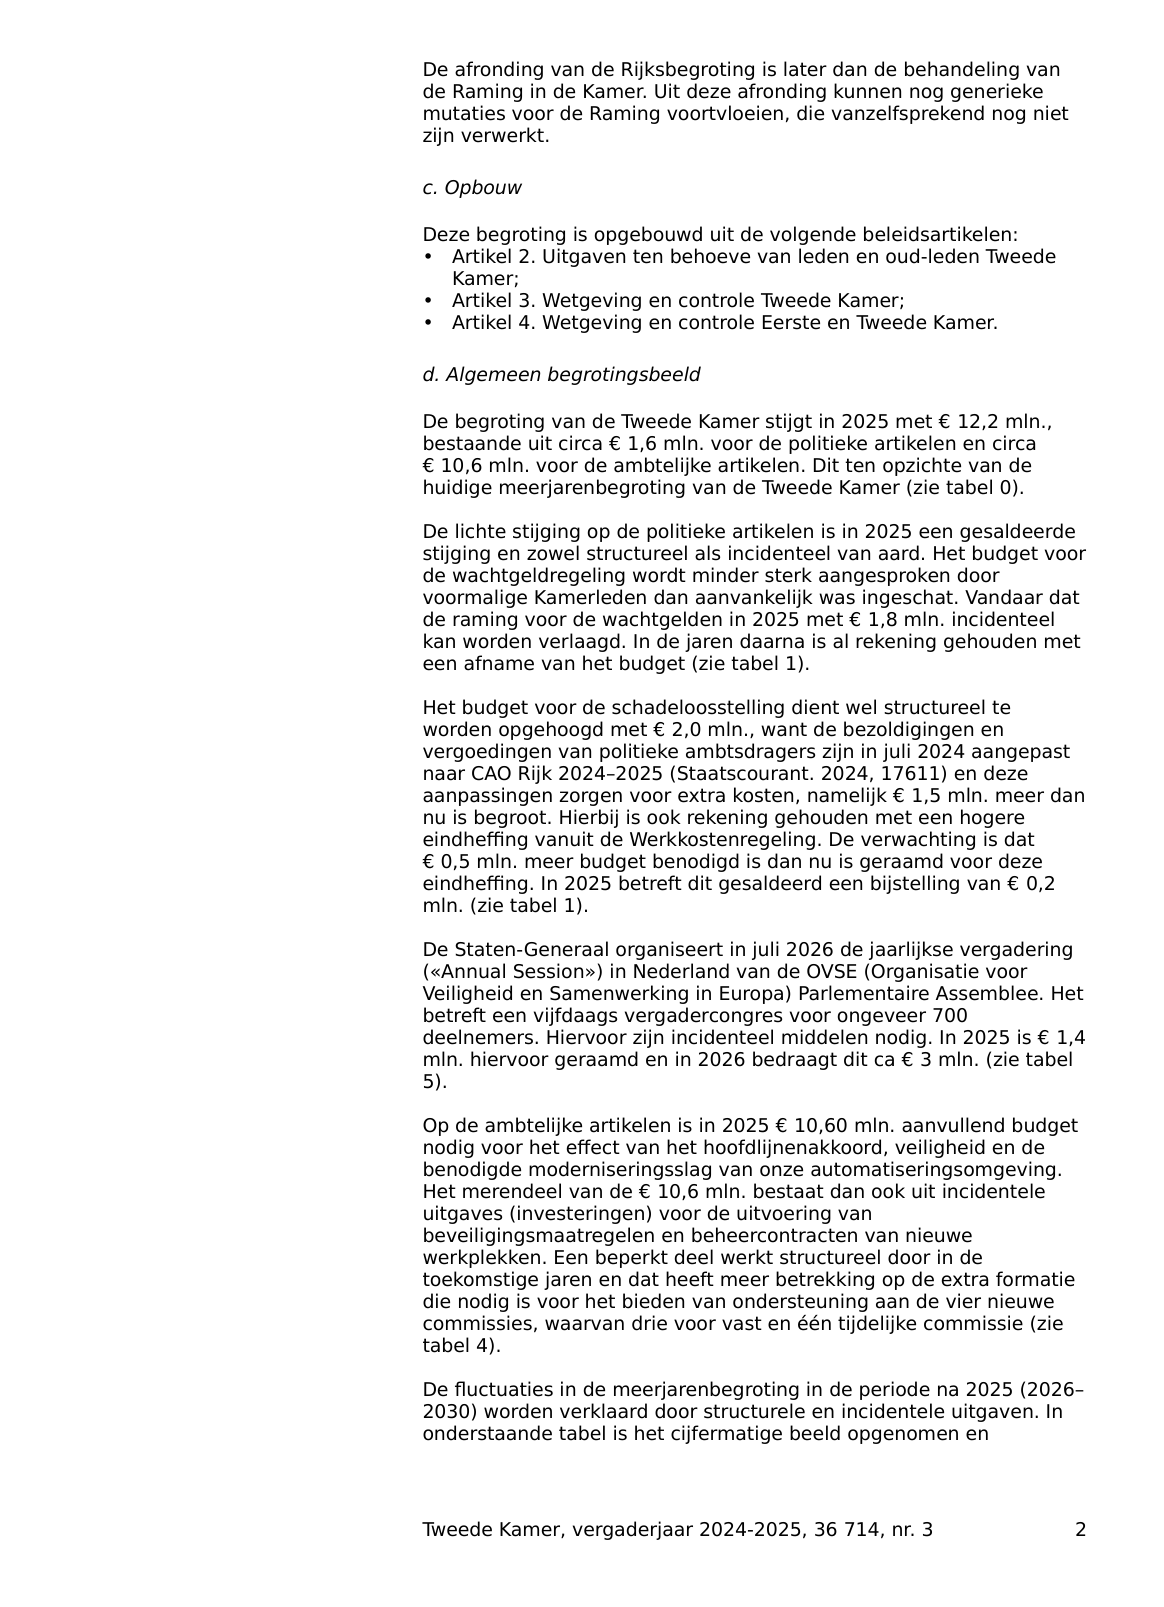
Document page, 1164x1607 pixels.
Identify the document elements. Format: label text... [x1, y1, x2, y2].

text De fluctuaties in de meerjarenbegroting in de periode na 2025 (2026–2030) worden verklaard door structurele en incidentele uitgaven. In onderstaande tabel is het cijfermatige beeld opgenomen en [422, 1379, 1087, 1445]
text • Artikel 3. Wetgeving en controle Tweede Kamer; [422, 290, 1087, 312]
text Deze begroting is opgebouwd uit de volgende beleidsartikelen: [422, 224, 1087, 246]
subtitle d. Algemeen begrotingsbeeld [422, 364, 1087, 386]
text De lichte stijging op de politieke artikelen is in 2025 een gesaldeerde stijging en zowel structureel als incidenteel van aard. Het budget voor de wachtgeldregeling wordt minder sterk aangesproken door voormalige Kamerleden dan aanvankelijk was ingeschat. Vandaar dat de raming voor de wachtgelden in 2025 met € 1,8 mln. incidenteel kan worden verlaagd. In de jaren daarna is al rekening gehouden met een afname van het budget (zie tabel 1). [422, 521, 1087, 675]
text • Artikel 4. Wetgeving en controle Eerste en Tweede Kamer. [422, 312, 1087, 334]
text • Artikel 2. Uitgaven ten behoeve van leden en oud-leden Tweede Kamer; [422, 246, 1087, 290]
text De begroting van de Tweede Kamer stijgt in 2025 met € 12,2 mln., bestaande uit circa € 1,6 mln. voor de politieke artikelen en circa € 10,6 mln. voor de ambtelijke artikelen. Dit ten opzichte van de huidige meerjarenbegroting van de Tweede Kamer (zie tabel 0). [422, 411, 1087, 499]
text De Staten-Generaal organiseert in juli 2026 de jaarlijkse vergadering («Annual Session») in Nederland van de OVSE (Organisatie voor Veiligheid en Samenwerking in Europa) Parlementaire Assemblee. Het betreft een vijfdaags vergadercongres voor ongeveer 700 deelnemers. Hiervoor zijn incidenteel middelen nodig. In 2025 is € 1,4 mln. hiervoor geraamd en in 2026 bedraagt dit ca € 3 mln. (zie tabel 5). [422, 939, 1087, 1093]
subtitle c. Opbouw [422, 177, 1087, 199]
text Op de ambtelijke artikelen is in 2025 € 10,60 mln. aanvullend budget nodig voor het effect van het hoofdlijnenakkoord, veiligheid en de benodigde moderniseringsslag van onze automatiseringsomgeving. Het merendeel van de € 10,6 mln. bestaat dan ook uit incidentele uitgaves (investeringen) voor de uitvoering van beveiligingsmaatregelen en beheercontracten van nieuwe werkplekken. Een beperkt deel werkt structureel door in de toekomstige jaren en dat heeft meer betrekking op de extra formatie die nodig is voor het bieden van ondersteuning aan de vier nieuwe commissies, waarvan drie voor vast en één tijdelijke commissie (zie tabel 4). [422, 1115, 1087, 1357]
text Het budget voor de schadeloosstelling dient wel structureel te worden opgehoogd met € 2,0 mln., want de bezoldigingen en vergoedingen van politieke ambtsdragers zijn in juli 2024 aangepast naar CAO Rijk 2024–2025 (Staatscourant. 2024, 17611) en deze aanpassingen zorgen voor extra kosten, namelijk € 1,5 mln. meer dan nu is begroot. Hierbij is ook rekening gehouden met een hogere eindheffing vanuit de Werkkostenregeling. De verwachting is dat € 0,5 mln. meer budget benodigd is dan nu is geraamd voor deze eindheffing. In 2025 betreft dit gesaldeerd een bijstelling van € 0,2 mln. (zie tabel 1). [422, 697, 1087, 917]
text De afronding van de Rijksbegroting is later dan de behandeling van de Raming in de Kamer. Uit deze afronding kunnen nog generieke mutaties voor de Raming voortvloeien, die vanzelfsprekend nog niet zijn verwerkt. [422, 59, 1087, 147]
